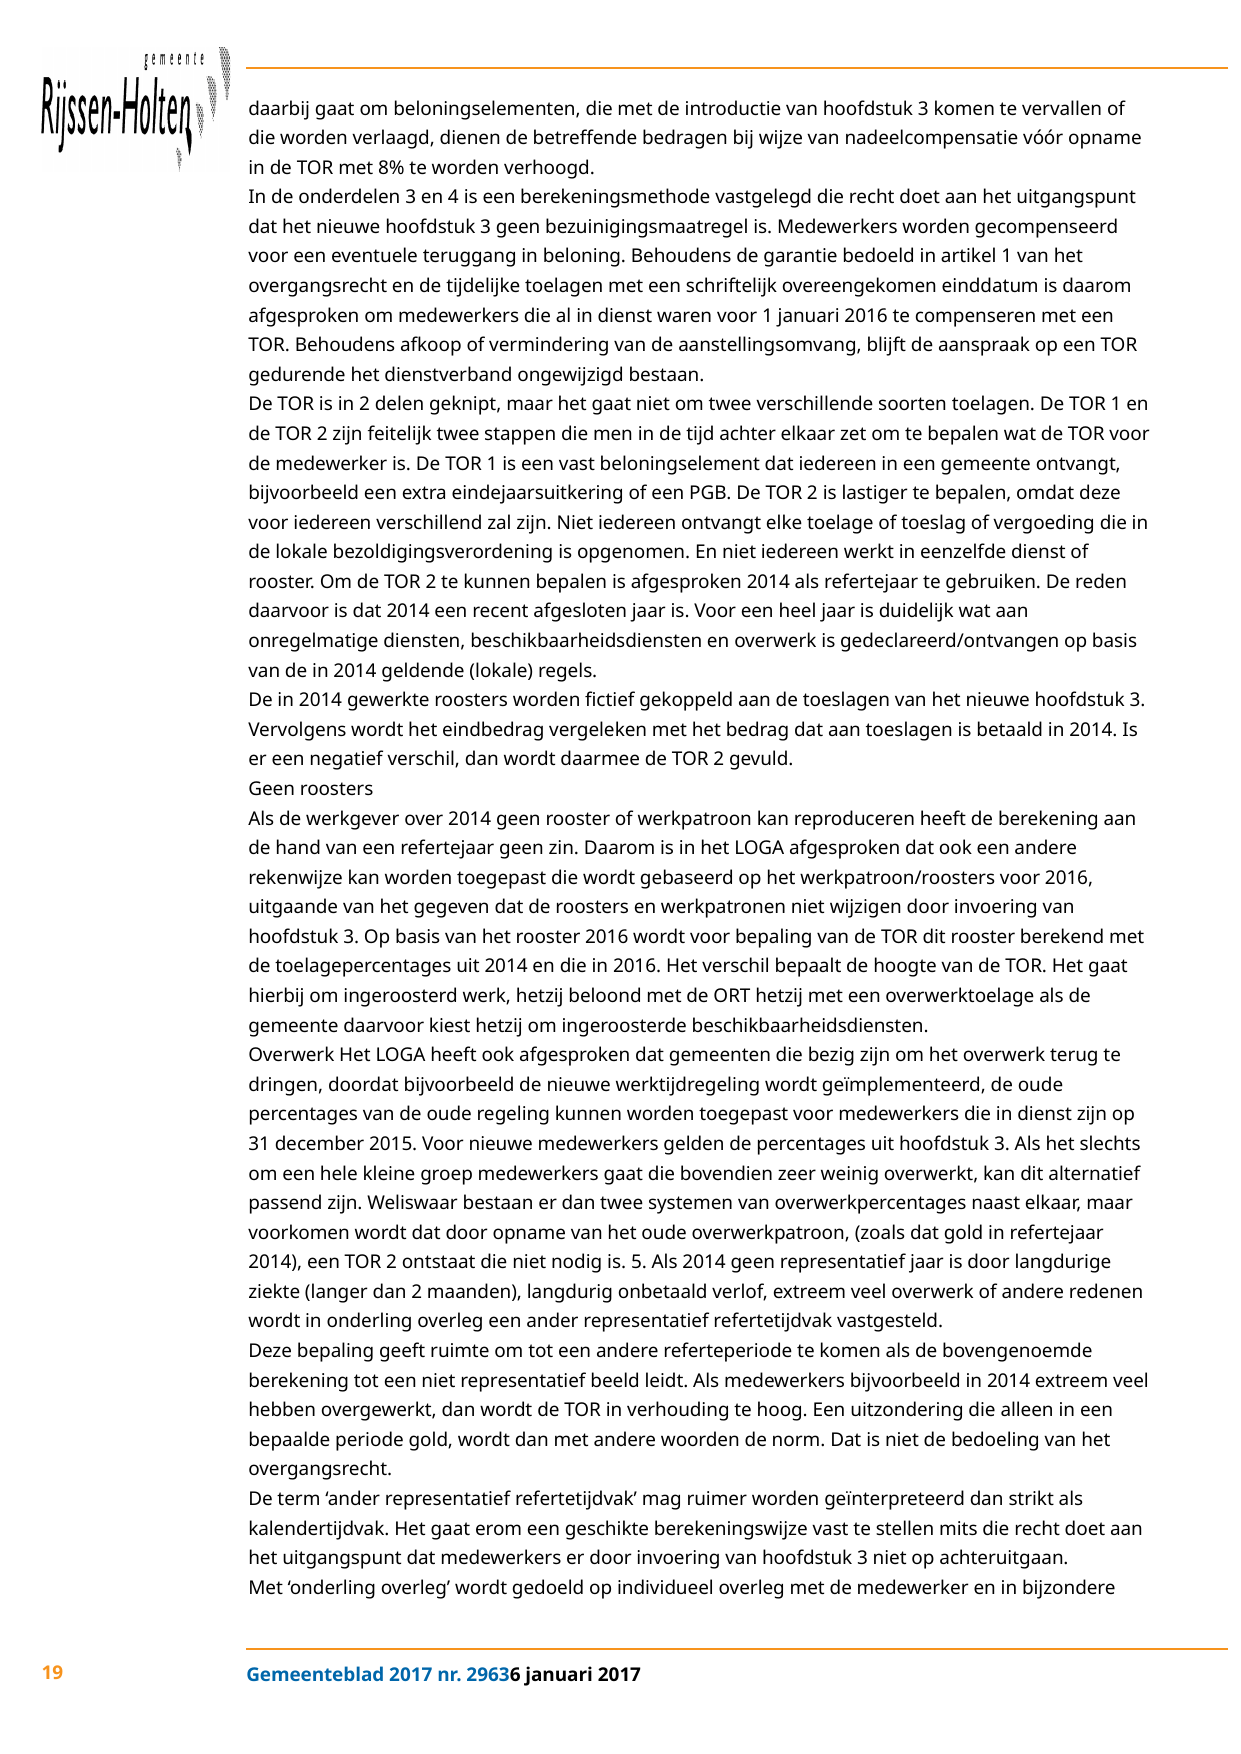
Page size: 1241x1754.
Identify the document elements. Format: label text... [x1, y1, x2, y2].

text Overwerk Het LOGA heeft ook afgesproken dat gemeenten die bezig zijn om het overwerk terug te dringen, doordat bijvoorbeeld de nieuwe werktijdregeling wordt geïmplementeerd, de oude percentages van de oude regeling kunnen worden toegepast voor medewerkers die in dienst zijn op 31 december 2015. Voor nieuwe medewerkers gelden de percentages uit hoofdstuk 3. Als het slechts om een hele kleine groep medewerkers gaat die bovendien zeer weinig overwerkt, kan dit alternatief passend zijn. Weliswaar bestaan er dan twee systemen van overwerkpercentages naast elkaar, maar voorkomen wordt dat door opname van het oude overwerkpatroon, (zoals dat gold in refertejaar 2014), een TOR 2 ontstaat die niet nodig is. 5. Als 2014 geen representatief jaar is door langdurige ziekte (langer dan 2 maanden), langdurig onbetaald verlof, extreem veel overwerk of andere redenen wordt in onderling overleg een ander representatief refertetijdvak vastgesteld. [248, 1041, 1152, 1333]
text De TOR is in 2 delen geknipt, maar het gaat niet om twee verschillende soorten toelagen. De TOR 1 en de TOR 2 zijn feitelijk twee stappen die men in de tijd achter elkaar zet om te bepalen wat de TOR voor de medewerker is. De TOR 1 is een vast beloningselement dat iedereen in een gemeente ontvangt, bijvoorbeeld een extra eindejaarsuitkering of een PGB. De TOR 2 is lastiger te bepalen, omdat deze voor iedereen verschillend zal zijn. Niet iedereen ontvangt elke toelage of toeslag of vergoeding die in de lokale bezoldigingsverordening is opgenomen. En niet iedereen werkt in eenzelfde dienst of rooster. Om de TOR 2 te kunnen bepalen is afgesproken 2014 als refertejaar te gebruiken. De reden daarvoor is dat 2014 een recent afgesloten jaar is. Voor een heel jaar is duidelijk wat aan onregelmatige diensten, beschikbaarheidsdiensten en overwerk is gedeclareerd/ontvangen op basis van de in 2014 geldende (lokale) regels. [248, 391, 1152, 683]
text In de onderdelen 3 en 4 is een berekeningsmethode vastgelegd die recht doet aan het uitgangspunt dat het nieuwe hoofdstuk 3 geen bezuinigingsmaatregel is. Medewerkers worden gecompenseerd voor een eventuele teruggang in beloning. Behoudens de garantie bedoeld in artikel 1 van het overgangsrecht en de tijdelijke toelagen met een schriftelijk overeengekomen einddatum is daarom afgesproken om medewerkers die al in dienst waren voor 1 januari 2016 te compenseren met een TOR. Behoudens afkoop of vermindering van de aanstellingsomvang, blijft de aanspraak op een TOR gedurende het dienstverband ongewijzigd bestaan. [248, 183, 1152, 387]
text Met ‘onderling overleg’ wordt gedoeld op individueel overleg met de medewerker en in bijzondere [248, 1574, 1152, 1600]
text daarbij gaat om beloningselementen, die met de introductie van hoofdstuk 3 komen te vervallen of die worden verlaagd, dienen de betreffende bedragen bij wijze van nadeelcompensatie vóór opname in de TOR met 8% te worden verhoogd. [248, 95, 1152, 180]
text De in 2014 gewerkte roosters worden fictief gekoppeld aan de toeslagen van het nieuwe hoofdstuk 3. Vervolgens wordt het eindbedrag vergeleken met het bedrag dat aan toeslagen is betaald in 2014. Is er een negatief verschil, dan wordt daarmee de TOR 2 gevuld. [248, 686, 1152, 771]
picture [41, 47, 231, 172]
text Als de werkgever over 2014 geen rooster of werkpatroon kan reproduceren heeft de berekening aan de hand van een refertejaar geen zin. Daarom is in het LOGA afgesproken dat ook een andere rekenwijze kan worden toegepast die wordt gebaseerd op het werkpatroon/roosters voor 2016, uitgaande van het gegeven dat de roosters en werkpatronen niet wijzigen door invoering van hoofdstuk 3. Op basis van het rooster 2016 wordt voor bepaling van de TOR dit rooster berekend met de toelagepercentages uit 2014 en die in 2016. Het verschil bepaalt de hoogte van de TOR. Het gaat hierbij om ingeroosterd werk, hetzij beloond met de ORT hetzij met een overwerktoelage als de gemeente daarvoor kiest hetzij om ingeroosterde beschikbaarheidsdiensten. [248, 805, 1152, 1038]
text Deze bepaling geeft ruimte om tot een andere referteperiode te komen als de bovengenoemde berekening tot een niet representatief beeld leidt. Als medewerkers bijvoorbeeld in 2014 extreem veel hebben overgewerkt, dan wordt de TOR in verhouding te hoog. Een uitzondering die alleen in een bepaalde periode gold, wordt dan met andere woorden de norm. Dat is niet de bedoeling van het overgangsrecht. [248, 1337, 1152, 1481]
text De term ‘ander representatief refertetijdvak’ mag ruimer worden geïnterpreteerd dan strikt als kalendertijdvak. Het gaat erom een geschikte berekeningswijze vast te stellen mits die recht doet aan het uitgangspunt dat medewerkers er door invoering van hoofdstuk 3 niet op achteruitgaan. [248, 1485, 1152, 1570]
text Geen roosters [248, 775, 1152, 801]
